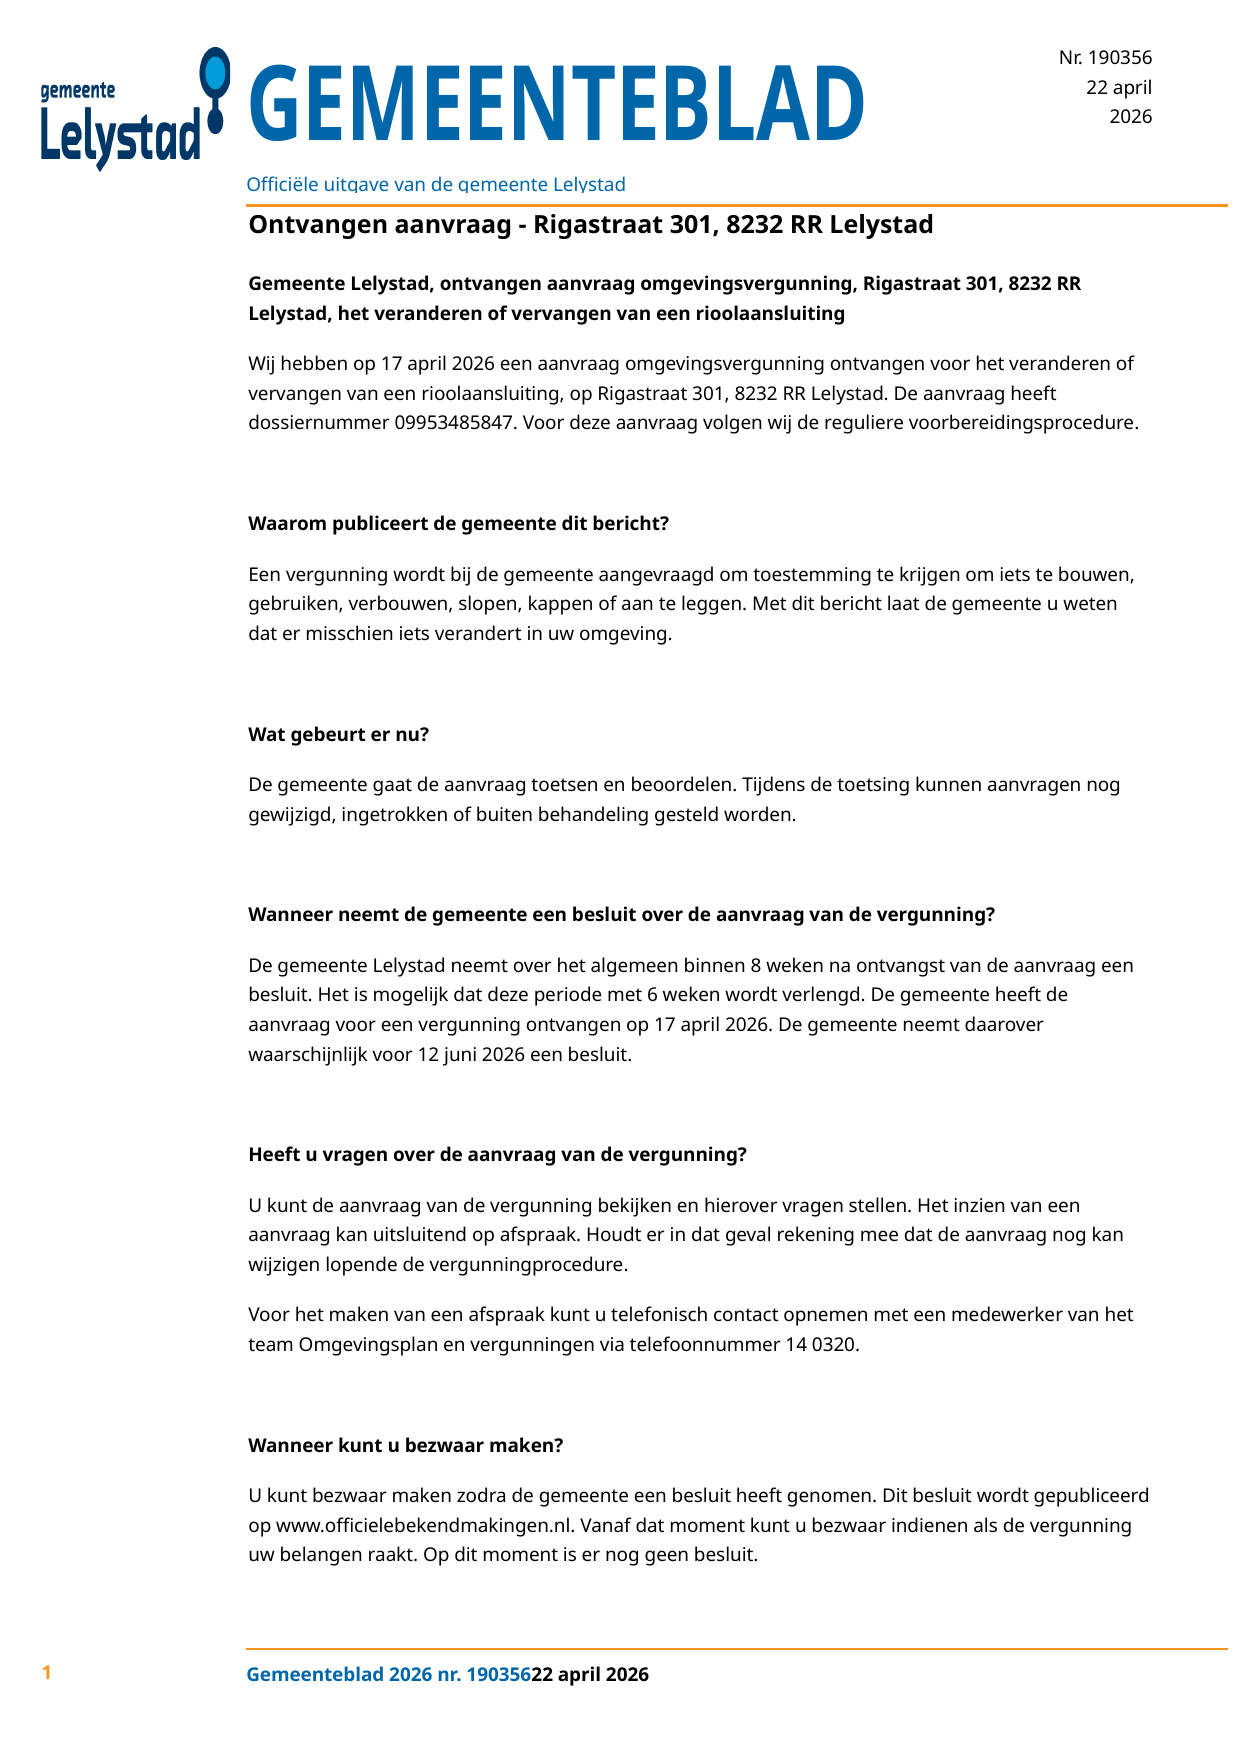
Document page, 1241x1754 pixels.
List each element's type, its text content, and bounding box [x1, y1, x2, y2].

text Wanneer neemt de gemeente een besluit over de aanvraag van de vergunning? [248, 902, 1152, 927]
text Wat gebeurt er nu? [248, 721, 1152, 746]
text Wij hebben op 17 april 2026 een aanvraag omgevingsvergunning ontvangen voor het veranderen of vervangen van een rioolaansluiting, op Rigastraat 301, 8232 RR Lelystad. De aanvraag heeft dossiernummer 09953485847. Voor deze aanvraag volgen wij de reguliere voorbereidingsprocedure. [248, 350, 1152, 435]
text Waarom publiceert de gemeente dit bericht? [248, 510, 1152, 536]
text De gemeente gaat de aanvraag toetsen en beoordelen. Tijdens de toetsing kunnen aanvragen nog gewijzigd, ingetrokken of buiten behandeling gesteld worden. [248, 771, 1152, 826]
picture [41, 47, 231, 172]
text Voor het maken van een afspraak kunt u telefonisch contact opnemen met een medewerker van het team Omgevingsplan en vergunningen via telefoonnummer 14 0320. [248, 1302, 1152, 1357]
text Gemeente Lelystad, ontvangen aanvraag omgevingsvergunning, Rigastraat 301, 8232 RR Lelystad, het veranderen of vervangen van een rioolaansluiting [248, 270, 1152, 326]
text Ontvangen aanvraag - Rigastraat 301, 8232 RR Lelystad [248, 207, 1152, 241]
text De gemeente Lelystad neemt over het algemeen binnen 8 weken na ontvangst van de aanvraag een besluit. Het is mogelijk dat deze periode met 6 weken wordt verlengd. De gemeente heeft de aanvraag voor een vergunning ontvangen op 17 april 2026. De gemeente neemt daarover waarschijnlijk voor 12 juni 2026 een besluit. [248, 952, 1152, 1066]
text Wanneer kunt u bezwaar maken? [248, 1432, 1152, 1458]
text U kunt de aanvraag van de vergunning bekijken en hierover vragen stellen. Het inzien van een aanvraag kan uitsluitend op afspraak. Houdt er in dat geval rekening mee dat de aanvraag nog kan wijzigen lopende de vergunningprocedure. [248, 1192, 1152, 1277]
text Een vergunning wordt bij de gemeente aangevraagd om toestemming te krijgen om iets te bouwen, gebruiken, verbouwen, slopen, kappen of aan te leggen. Met dit bericht laat de gemeente u weten dat er misschien iets verandert in uw omgeving. [248, 561, 1152, 646]
text Heeft u vragen over de aanvraag van de vergunning? [248, 1142, 1152, 1167]
text U kunt bezwaar maken zodra de gemeente een besluit heeft genomen. Dit besluit wordt gepubliceerd op www.officielebekendmakingen.nl. Vanaf dat moment kunt u bezwaar indienen als de vergunning uw belangen raakt. Op dit moment is er nog geen besluit. [248, 1482, 1152, 1567]
